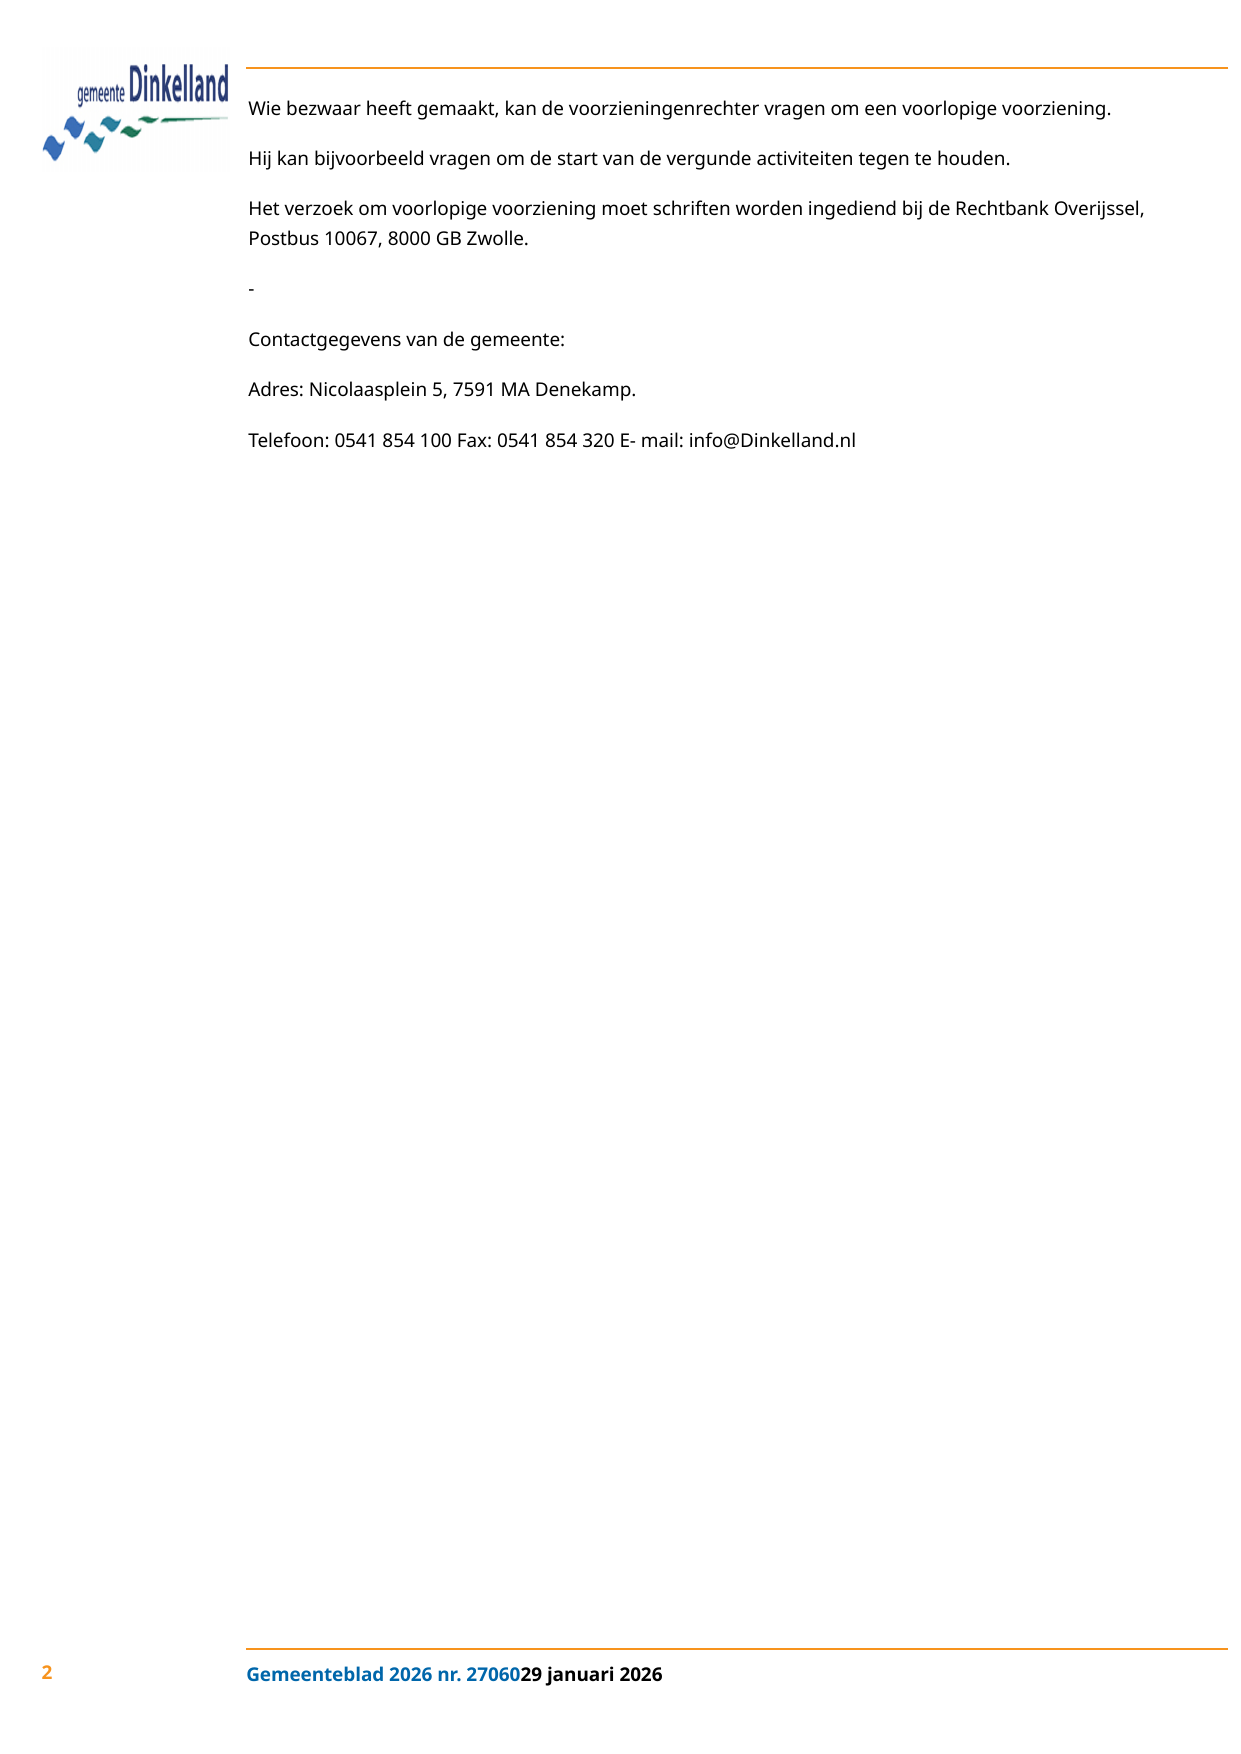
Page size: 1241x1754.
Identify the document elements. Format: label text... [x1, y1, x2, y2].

text Adres: Nicolaasplein 5, 7591 MA Denekamp. [248, 376, 1152, 402]
text Contactgegevens van de gemeente: [248, 326, 1152, 352]
text Hij kan bijvoorbeeld vragen om de start van de vergunde activiteiten tegen te houden. [248, 145, 1152, 171]
picture [41, 47, 231, 172]
text Wie bezwaar heeft gemaakt, kan de voorzieningenrechter vragen om een voorlopige voorziening. [248, 95, 1152, 121]
text Telefoon: 0541 854 100 Fax: 0541 854 320 E- mail: info@Dinkelland.nl [248, 427, 1152, 453]
text Het verzoek om voorlopige voorziening moet schriften worden ingediend bij de Rechtbank Overijssel, Postbus 10067, 8000 GB Zwolle. [248, 196, 1152, 251]
text - [248, 276, 1152, 301]
